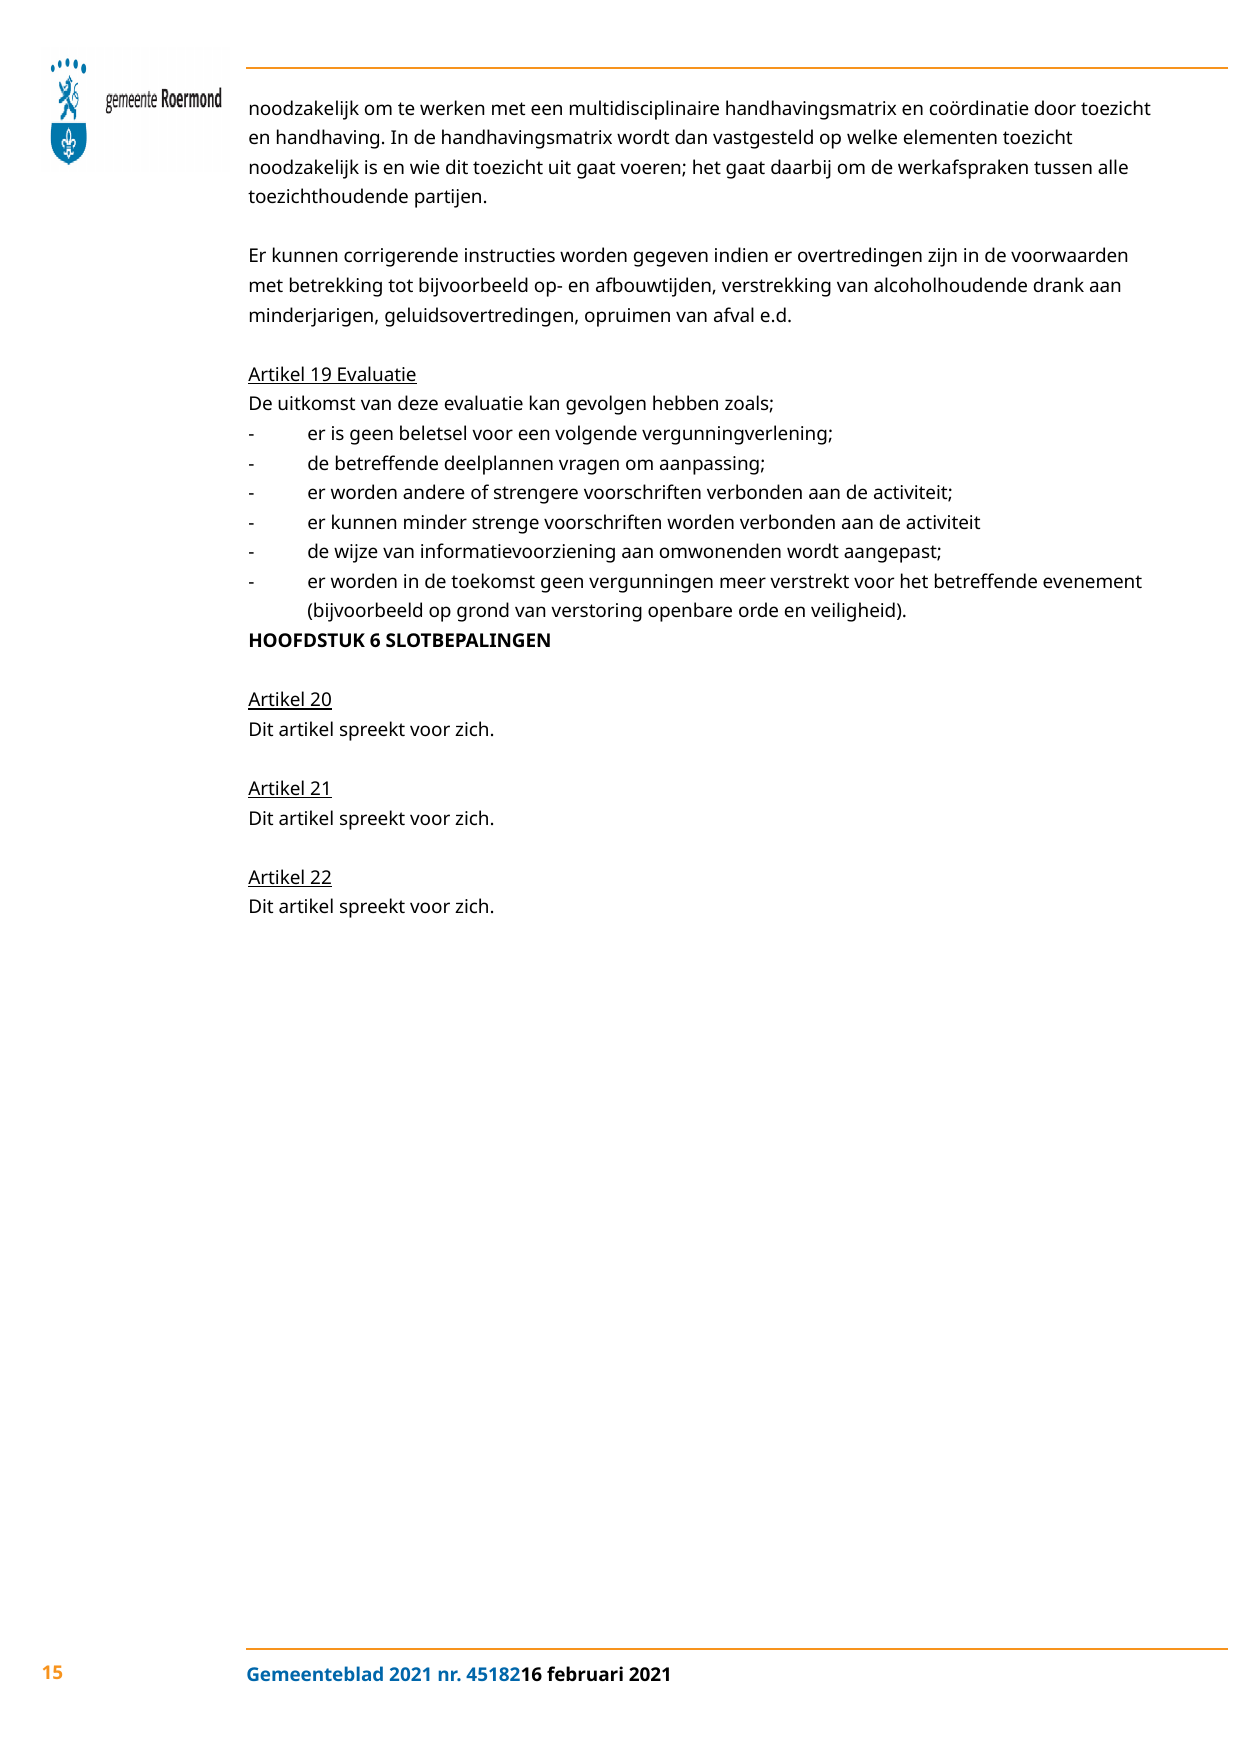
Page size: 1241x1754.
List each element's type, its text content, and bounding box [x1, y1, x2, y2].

text HOOFDSTUK 6 SLOTBEPALINGEN [248, 627, 1152, 653]
text De uitkomst van deze evaluatie kan gevolgen hebben zoals; [248, 391, 1152, 416]
text Er kunnen corrigerende instructies worden gegeven indien er overtredingen zijn in de voorwaarden met betrekking tot bijvoorbeeld op- en afbouwtijden, verstrekking van alcoholhoudende drank aan minderjarigen, geluidsovertredingen, opruimen van afval e.d. [248, 243, 1152, 328]
list de betreffende deelplannen vragen om aanpassing; [248, 450, 1152, 476]
text Artikel 19 Evaluatie [248, 361, 1152, 387]
list er worden andere of strengere voorschriften verbonden aan de activiteit; [248, 479, 1152, 505]
list de wijze van informatievoorziening aan omwonenden wordt aangepast; [248, 538, 1152, 564]
list er is geen beletsel voor een volgende vergunningverlening; [248, 420, 1152, 446]
text noodzakelijk om te werken met een multidisciplinaire handhavingsmatrix en coördinatie door toezicht en handhaving. In de handhavingsmatrix wordt dan vastgesteld op welke elementen toezicht noodzakelijk is en wie dit toezicht uit gaat voeren; het gaat daarbij om de werkafspraken tussen alle toezichthoudende partijen. [248, 95, 1152, 209]
text Artikel 22 [248, 864, 1152, 890]
text Dit artikel spreekt voor zich. [248, 716, 1152, 742]
text Dit artikel spreekt voor zich. [248, 805, 1152, 831]
text Artikel 21 [248, 775, 1152, 801]
text Artikel 20 [248, 686, 1152, 712]
text Dit artikel spreekt voor zich. [248, 893, 1152, 919]
list er kunnen minder strenge voorschriften worden verbonden aan de activiteit [248, 509, 1152, 535]
list er worden in de toekomst geen vergunningen meer verstrekt voor het betreffende evenement (bijvoorbeeld op grond van verstoring openbare orde en veiligheid). [248, 568, 1152, 623]
picture [41, 47, 231, 172]
